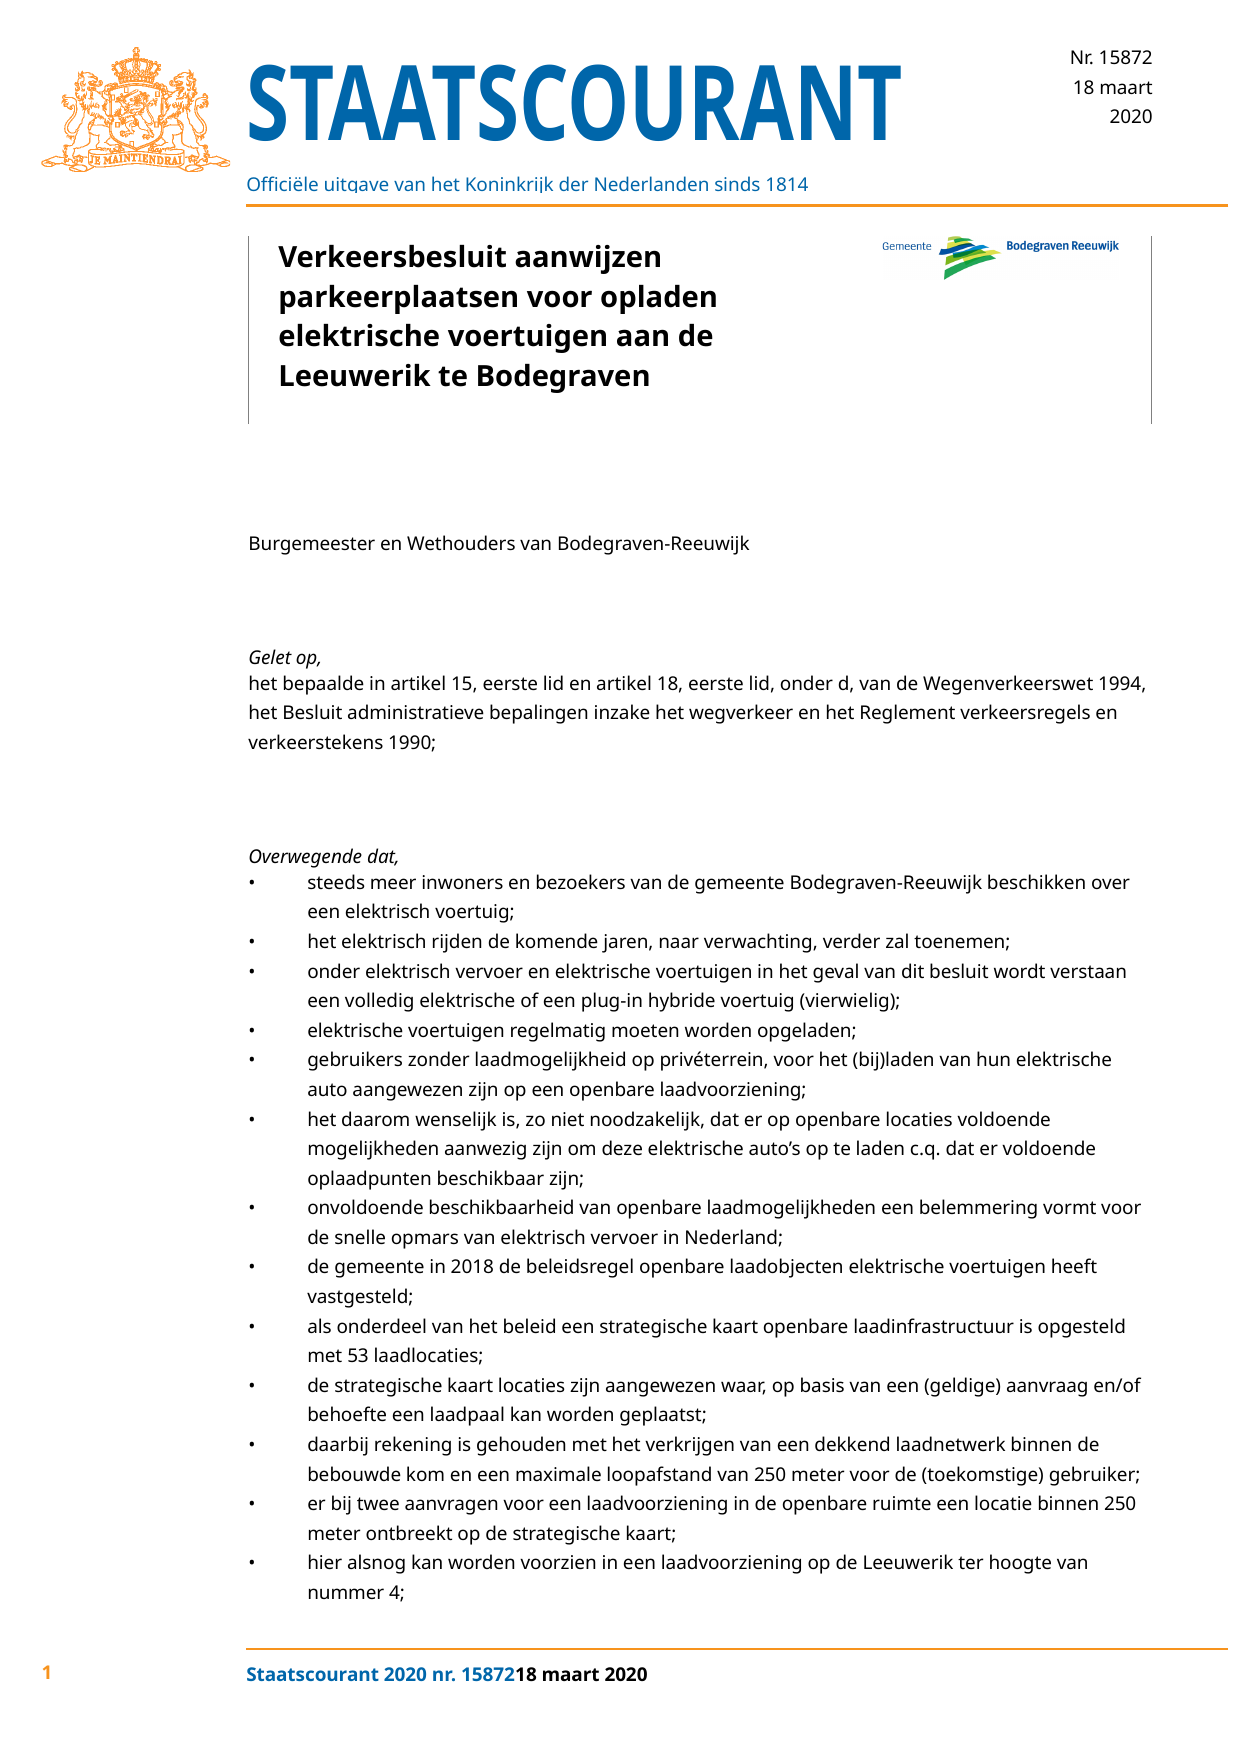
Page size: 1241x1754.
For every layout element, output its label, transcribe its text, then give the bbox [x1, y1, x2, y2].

list steeds meer inwoners en bezoekers van de gemeente Bodegraven-Reeuwijk beschikken over een elektrisch voertuig; [248, 869, 1152, 924]
text Burgemeester en Wethouders van Bodegraven-Reeuwijk [248, 530, 1152, 556]
list de strategische kaart locaties zijn aangewezen waar, op basis van een (geldige) aanvraag en/of behoefte een laadpaal kan worden geplaatst; [248, 1372, 1152, 1427]
list er bij twee aanvragen voor een laadvoorziening in de openbare ruimte een locatie binnen 250 meter ontbreekt op de strategische kaart; [248, 1490, 1152, 1546]
list de gemeente in 2018 de beleidsregel openbare laadobjecten elektrische voertuigen heeft vastgesteld; [248, 1254, 1152, 1309]
picture [882, 236, 1119, 280]
list hier alsnog kan worden voorzien in een laadvoorziening op de Leeuwerik ter hoogte van nummer 4; [248, 1549, 1152, 1605]
list elektrische voertuigen regelmatig moeten worden opgeladen; [248, 1017, 1152, 1043]
text Overwegende dat, [248, 843, 1152, 869]
list als onderdeel van het beleid een strategische kaart openbare laadinfrastructuur is opgesteld met 53 laadlocaties; [248, 1313, 1152, 1368]
list onder elektrisch vervoer en elektrische voertuigen in het geval van dit besluit wordt verstaan een volledig elektrische of een plug-in hybride voertuig (vierwielig); [248, 958, 1152, 1013]
list daarbij rekening is gehouden met het verkrijgen van een dekkend laadnetwerk binnen de bebouwde kom en een maximale loopafstand van 250 meter voor de (toekomstige) gebruiker; [248, 1431, 1152, 1487]
list gebruikers zonder laadmogelijkheid op privéterrein, voor het (bij)laden van hun elektrische auto aangewezen zijn op een openbare laadvoorziening; [248, 1047, 1152, 1102]
list het elektrisch rijden de komende jaren, naar verwachting, verder zal toenemen; [248, 928, 1152, 954]
list het daarom wenselijk is, zo niet noodzakelijk, dat er op openbare locaties voldoende mogelijkheden aanwezig zijn om deze elektrische auto’s op te laden c.q. dat er voldoende oplaadpunten beschikbaar zijn; [248, 1106, 1152, 1191]
table_header [850, 236, 1151, 424]
picture [41, 47, 231, 172]
text het bepaalde in artikel 15, eerste lid en artikel 18, eerste lid, onder d, van de Wegenverkeerswet 1994, het Besluit administratieve bepalingen inzake het wegverkeer en het Reglement verkeersregels en verkeerstekens 1990; [248, 670, 1152, 755]
list onvoldoende beschikbaarheid van openbare laadmogelijkheden een belemmering vormt voor de snelle opmars van elektrisch vervoer in Nederland; [248, 1194, 1152, 1250]
table_header Verkeersbesluit aanwijzen parkeerplaatsen voor opladen elektrische voertuigen aan de Leeuwerik te Bodegraven [249, 236, 850, 424]
text Gelet op, [248, 644, 1152, 670]
